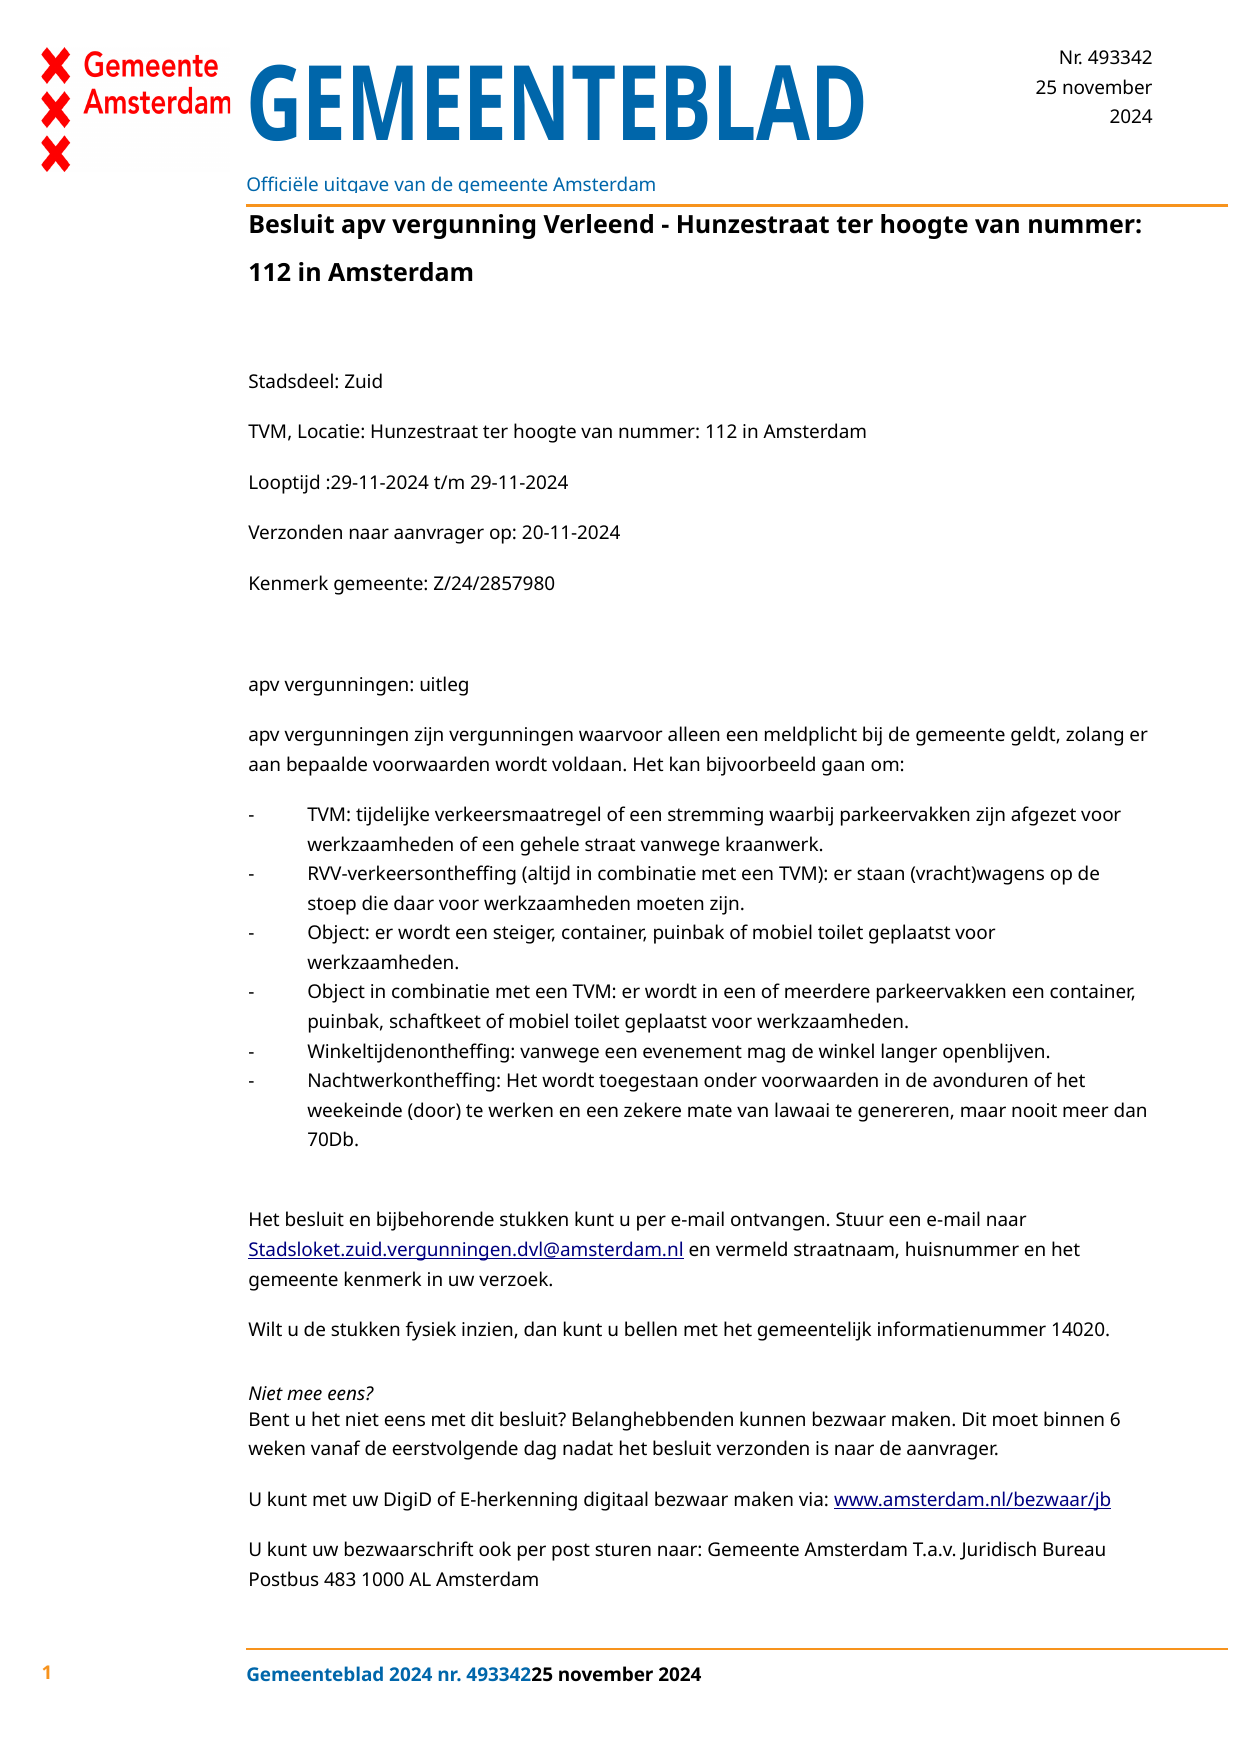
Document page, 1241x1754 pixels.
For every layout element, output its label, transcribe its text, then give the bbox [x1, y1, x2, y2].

list TVM: tijdelijke verkeersmaatregel of een stremming waarbij parkeervakken zijn afgezet voor werkzaamheden of een gehele straat vanwege kraanwerk. [248, 801, 1152, 857]
text Bent u het niet eens met dit besluit? Belanghebbenden kunnen bezwaar maken. Dit moet binnen 6 weken vanaf de eerstvolgende dag nadat het besluit verzonden is naar de aanvrager. [248, 1406, 1152, 1461]
text Looptijd :29-11-2024 t/m 29-11-2024 [248, 469, 1152, 495]
text Verzonden naar aanvrager op: 20-11-2024 [248, 519, 1152, 545]
text Besluit apv vergunning Verleend - Hunzestraat ter hoogte van nummer: 112 in Amsterdam [248, 207, 1152, 288]
text TVM, Locatie: Hunzestraat ter hoogte van nummer: 112 in Amsterdam [248, 419, 1152, 444]
list Object in combinatie met een TVM: er wordt in een of meerdere parkeervakken een container, puinbak, schaftkeet of mobiel toilet geplaatst voor werkzaamheden. [248, 979, 1152, 1034]
text U kunt uw bezwaarschrift ook per post sturen naar: Gemeente Amsterdam T.a.v. Juridisch Bureau Postbus 483 1000 AL Amsterdam [248, 1536, 1152, 1592]
list Nachtwerkontheffing: Het wordt toegestaan onder voorwaarden in de avonduren of het weekeinde (door) te werken en een zekere mate van lawaai te genereren, maar nooit meer dan 70Db. [248, 1067, 1152, 1152]
text Niet mee eens? [248, 1380, 1152, 1406]
text Het besluit en bijbehorende stukken kunt u per e-mail ontvangen. Stuur een e-mail naar Stadsloket.zuid.vergunningen.dvl@amsterdam.nl en vermeld straatnaam, huisnummer en het gemeente kenmerk in uw verzoek. [248, 1207, 1152, 1292]
text Wilt u de stukken fysiek inzien, dan kunt u bellen met het gemeentelijk informatienummer 14020. [248, 1316, 1152, 1342]
text Stadsdeel: Zuid [248, 368, 1152, 394]
text apv vergunningen: uitleg [248, 671, 1152, 697]
list Winkeltijdenontheffing: vanwege een evenement mag de winkel langer openblijven. [248, 1038, 1152, 1064]
list Object: er wordt een steiger, container, puinbak of mobiel toilet geplaatst voor werkzaamheden. [248, 919, 1152, 975]
picture [41, 47, 231, 172]
text U kunt met uw DigiD of E-herkenning digitaal bezwaar maken via: www.amsterdam.nl/bezwaar/jb [248, 1486, 1152, 1512]
list RVV-verkeersontheffing (altijd in combinatie met een TVM): er staan (vracht)wagens op de stoep die daar voor werkzaamheden moeten zijn. [248, 860, 1152, 916]
text Kenmerk gemeente: Z/24/2857980 [248, 570, 1152, 596]
text apv vergunningen zijn vergunningen waarvoor alleen een meldplicht bij de gemeente geldt, zolang er aan bepaalde voorwaarden wordt voldaan. Het kan bijvoorbeeld gaan om: [248, 721, 1152, 777]
